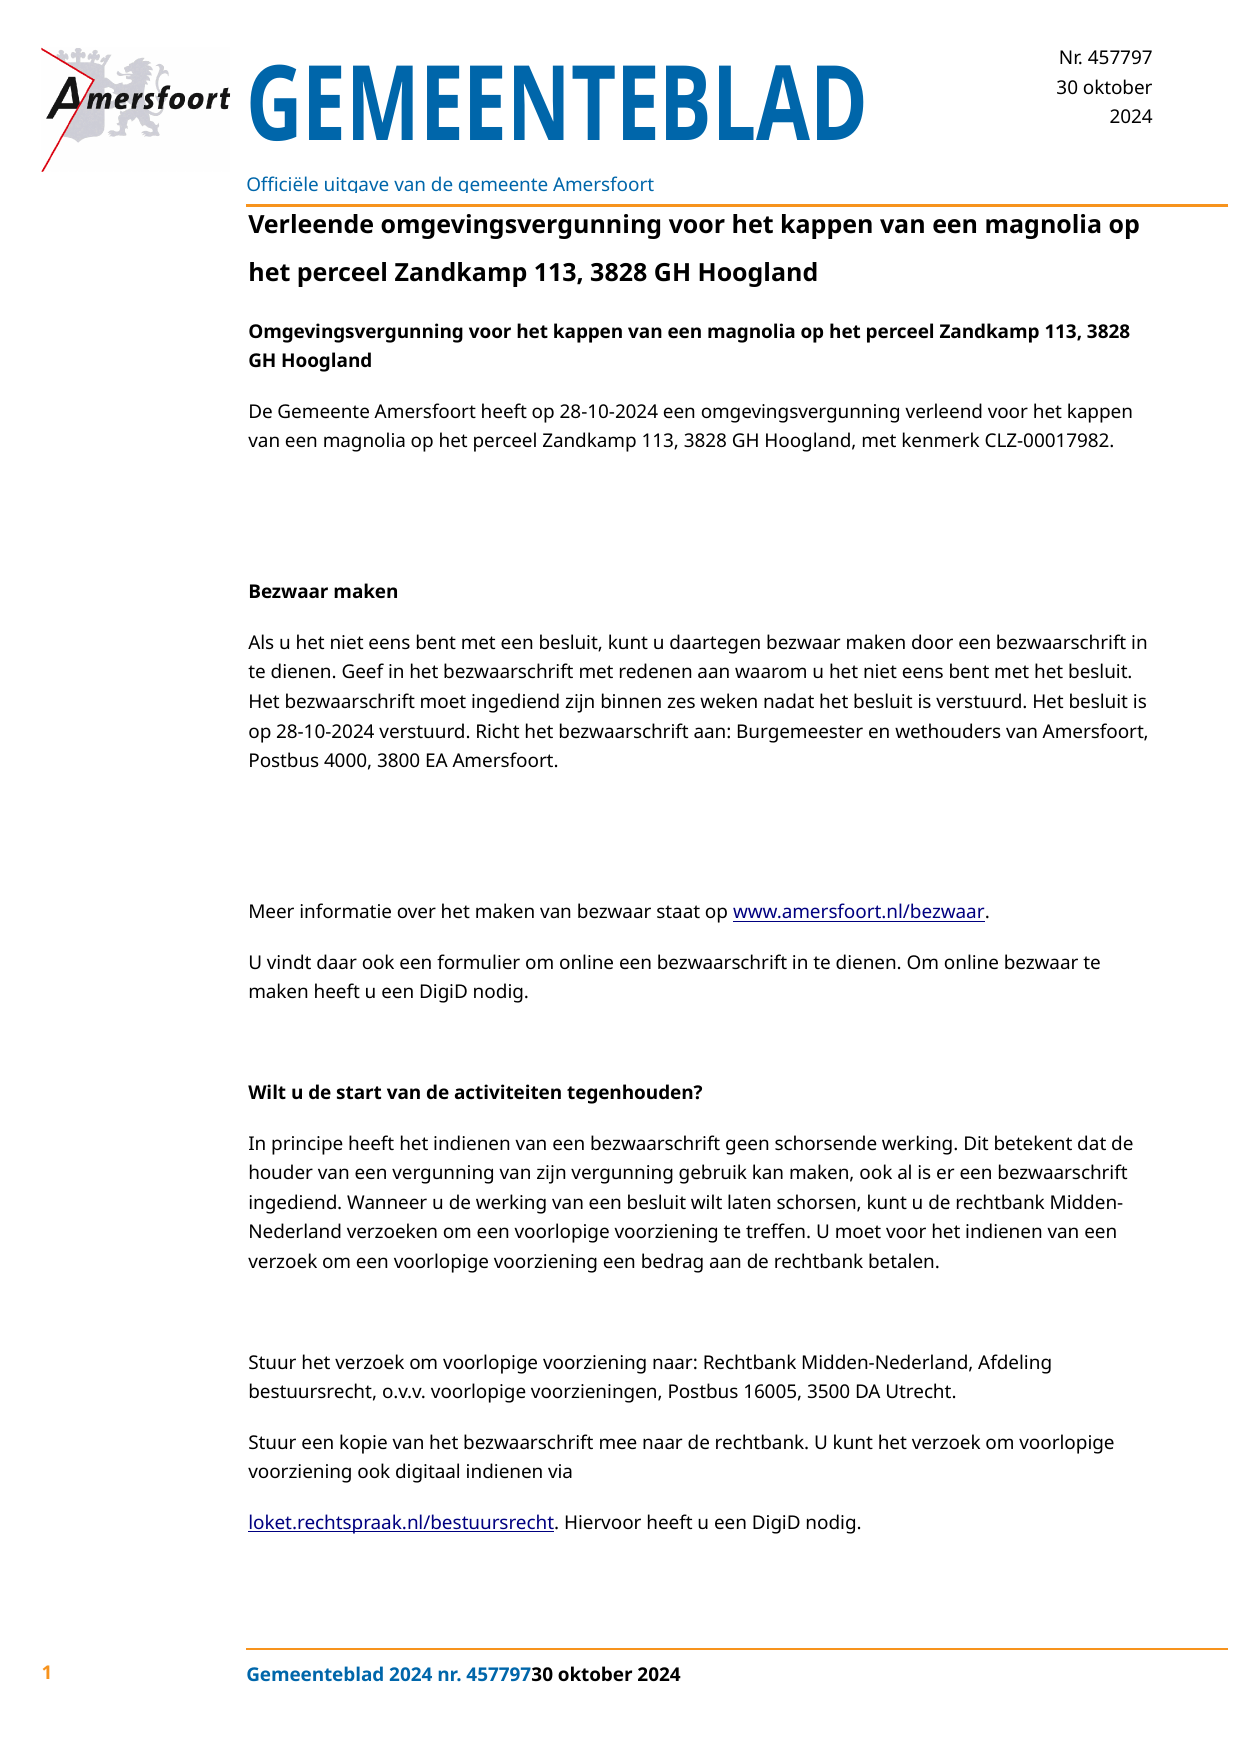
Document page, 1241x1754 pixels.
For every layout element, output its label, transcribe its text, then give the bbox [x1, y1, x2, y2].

text Meer informatie over het maken van bezwaar staat op www.amersfoort.nl/bezwaar. [248, 899, 1152, 924]
text Verleende omgevingsvergunning voor het kappen van een magnolia op het perceel Zandkamp 113, 3828 GH Hoogland [248, 207, 1152, 288]
text Omgevingsvergunning voor het kappen van een magnolia op het perceel Zandkamp 113, 3828 GH Hoogland [248, 318, 1152, 373]
picture [41, 47, 231, 172]
text In principe heeft het indienen van een bezwaarschrift geen schorsende werking. Dit betekent dat de houder van een vergunning van zijn vergunning gebruik kan maken, ook al is er een bezwaarschrift ingediend. Wanneer u de werking van een besluit wilt laten schorsen, kunt u de rechtbank Midden-Nederland verzoeken om een voorlopige voorziening te treffen. U moet voor het indienen van een verzoek om een voorlopige voorziening een bedrag aan de rechtbank betalen. [248, 1130, 1152, 1274]
text loket.rechtspraak.nl/bestuursrecht. Hiervoor heeft u een DigiD nodig. [248, 1509, 1152, 1535]
text Stuur het verzoek om voorlopige voorziening naar: Rechtbank Midden-Nederland, Afdeling bestuursrecht, o.v.v. voorlopige voorzieningen, Postbus 16005, 3500 DA Utrecht. [248, 1349, 1152, 1404]
text Wilt u de start van de activiteiten tegenhouden? [248, 1079, 1152, 1105]
text De Gemeente Amersfoort heeft op 28-10-2024 een omgevingsvergunning verleend voor het kappen van een magnolia op het perceel Zandkamp 113, 3828 GH Hoogland, met kenmerk CLZ-00017982. [248, 398, 1152, 453]
text Als u het niet eens bent met een besluit, kunt u daartegen bezwaar maken door een bezwaarschrift in te dienen. Geef in het bezwaarschrift met redenen aan waarom u het niet eens bent met het besluit. Het bezwaarschrift moet ingediend zijn binnen zes weken nadat het besluit is verstuurd. Het besluit is op 28-10-2024 verstuurd. Richt het bezwaarschrift aan: Burgemeester en wethouders van Amersfoort, Postbus 4000, 3800 EA Amersfoort. [248, 629, 1152, 773]
text U vindt daar ook een formulier om online een bezwaarschrift in te dienen. Om online bezwaar te maken heeft u een DigiD nodig. [248, 949, 1152, 1004]
text Bezwaar maken [248, 579, 1152, 604]
text Stuur een kopie van het bezwaarschrift mee naar de rechtbank. U kunt het verzoek om voorlopige voorziening ook digitaal indienen via [248, 1429, 1152, 1484]
